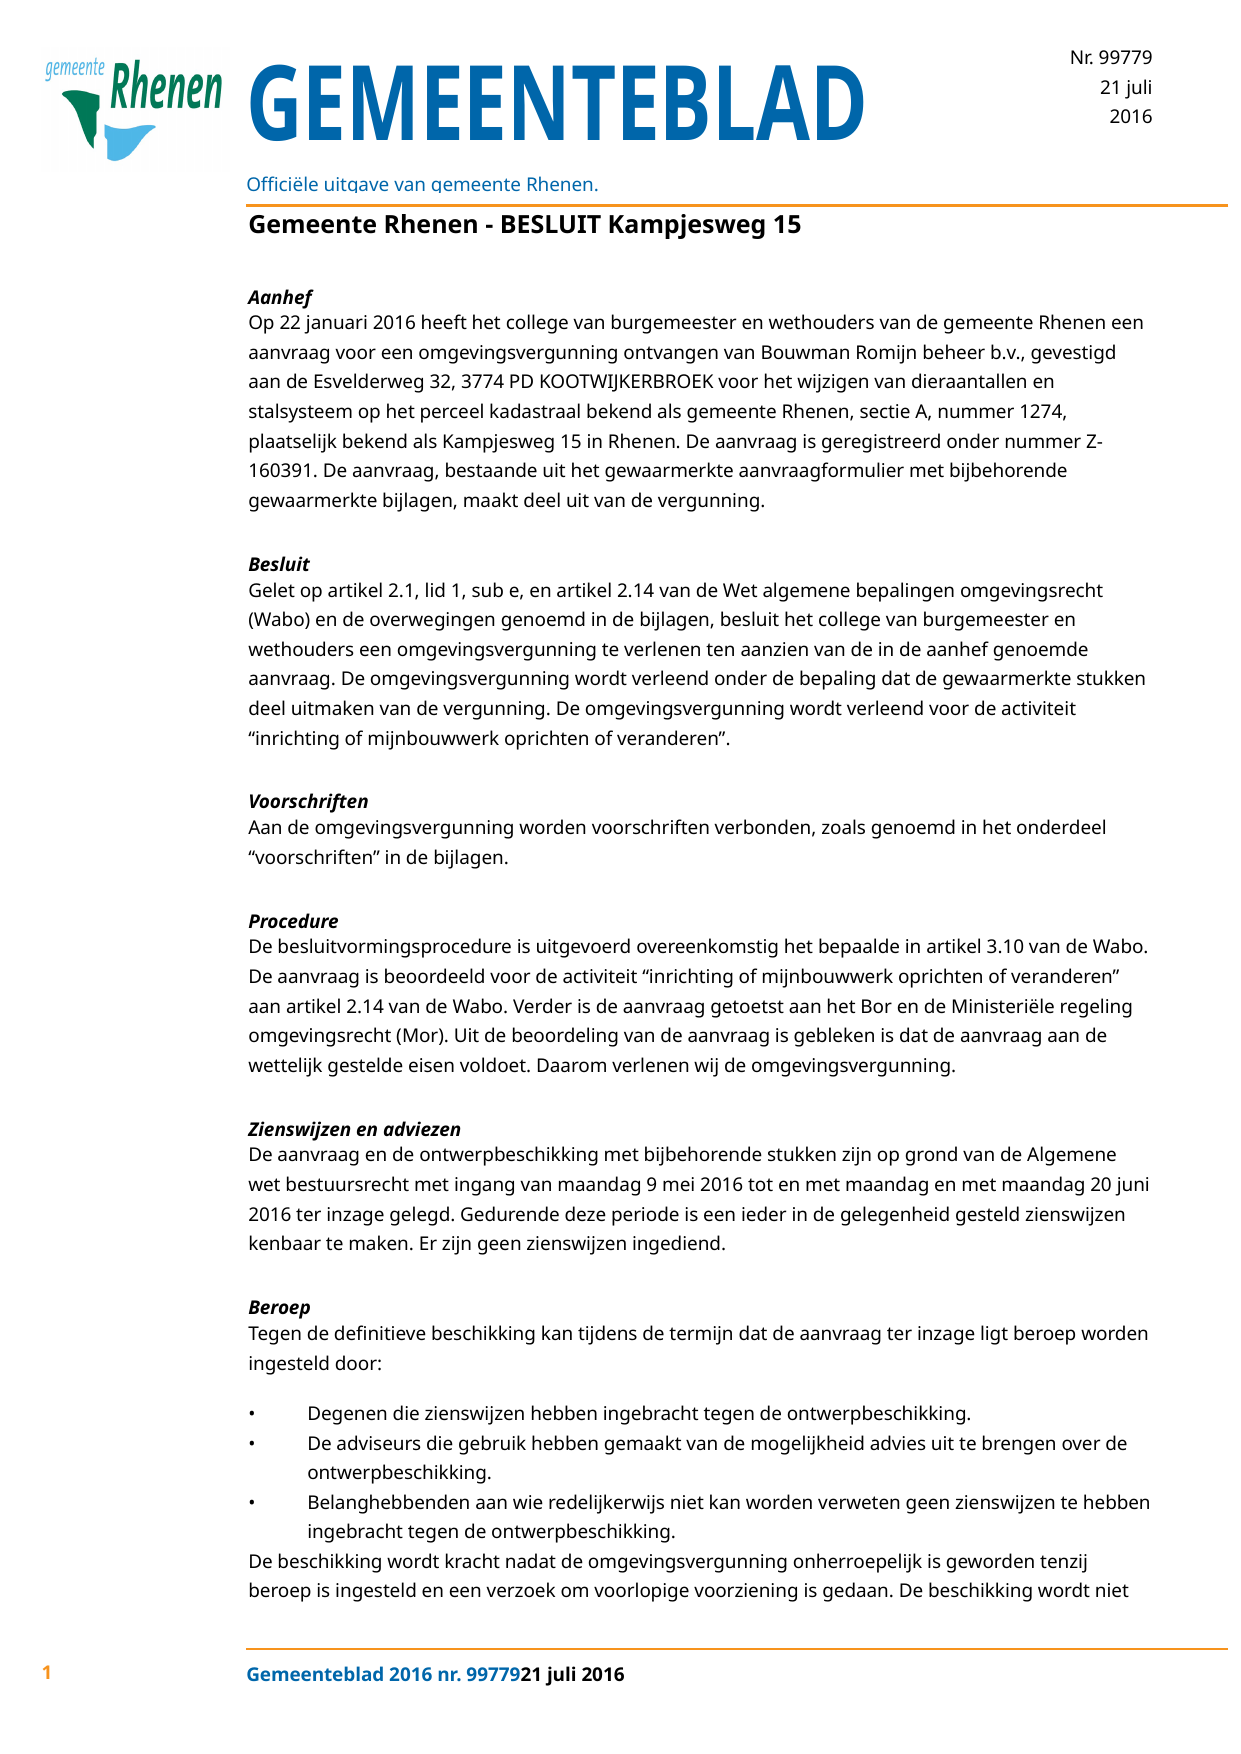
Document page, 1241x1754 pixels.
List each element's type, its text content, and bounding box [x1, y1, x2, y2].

text De aanvraag en de ontwerpbeschikking met bijbehorende stukken zijn op grond van de Algemene wet bestuursrecht met ingang van maandag 9 mei 2016 tot en met maandag en met maandag 20 juni 2016 ter inzage gelegd. Gedurende deze periode is een ieder in de gelegenheid gesteld zienswijzen kenbaar te maken. Er zijn geen zienswijzen ingediend. [248, 1142, 1152, 1256]
text Gemeente Rhenen - BESLUIT Kampjesweg 15 [248, 207, 1152, 241]
text De besluitvormingsprocedure is uitgevoerd overeenkomstig het bepaalde in artikel 3.10 van de Wabo. De aanvraag is beoordeeld voor de activiteit “inrichting of mijnbouwwerk oprichten of veranderen” aan artikel 2.14 van de Wabo. Verder is de aanvraag getoetst aan het Bor en de Ministeriële regeling omgevingsrecht (Mor). Uit de beoordeling van de aanvraag is gebleken is dat de aanvraag aan de wettelijk gestelde eisen voldoet. Daarom verlenen wij de omgevingsvergunning. [248, 934, 1152, 1078]
text Beroep [248, 1294, 1152, 1320]
text Aan de omgevingsvergunning worden voorschriften verbonden, zoals genoemd in het onderdeel “voorschriften” in de bijlagen. [248, 814, 1152, 870]
text De beschikking wordt kracht nadat de omgevingsvergunning onherroepelijk is geworden tenzij beroep is ingesteld en een verzoek om voorlopige voorziening is gedaan. De beschikking wordt niet [248, 1548, 1152, 1603]
text Procedure [248, 908, 1152, 934]
text Op 22 januari 2016 heeft het college van burgemeester en wethouders van de gemeente Rhenen een aanvraag voor een omgevingsvergunning ontvangen van Bouwman Romijn beheer b.v., gevestigd aan de Esvelderweg 32, 3774 PD KOOTWIJKERBROEK voor het wijzigen van dieraantallen en stalsysteem op het perceel kadastraal bekend als gemeente Rhenen, sectie A, nummer 1274, plaatselijk bekend als Kampjesweg 15 in Rhenen. De aanvraag is geregistreerd onder nummer Z-160391. De aanvraag, bestaande uit het gewaarmerkte aanvraagformulier met bijbehorende gewaarmerkte bijlagen, maakt deel uit van de vergunning. [248, 309, 1152, 513]
text Zienswijzen en adviezen [248, 1116, 1152, 1142]
list Degenen die zienswijzen hebben ingebracht tegen de ontwerpbeschikking. [248, 1400, 1152, 1426]
text Gelet op artikel 2.1, lid 1, sub e, en artikel 2.14 van de Wet algemene bepalingen omgevingsrecht (Wabo) en de overwegingen genoemd in de bijlagen, besluit het college van burgemeester en wethouders een omgevingsvergunning te verlenen ten aanzien van de in de aanhef genoemde aanvraag. De omgevingsvergunning wordt verleend onder de bepaling dat de gewaarmerkte stukken deel uitmaken van de vergunning. De omgevingsvergunning wordt verleend voor de activiteit “inrichting of mijnbouwwerk oprichten of veranderen”. [248, 577, 1152, 750]
text Voorschriften [248, 789, 1152, 814]
text Aanhef [248, 284, 1152, 309]
list De adviseurs die gebruik hebben gemaakt van de mogelijkheid advies uit te brengen over de ontwerpbeschikking. [248, 1430, 1152, 1485]
text Besluit [248, 551, 1152, 577]
text Tegen de definitieve beschikking kan tijdens de termijn dat de aanvraag ter inzage ligt beroep worden ingesteld door: [248, 1320, 1152, 1375]
list Belanghebbenden aan wie redelijkerwijs niet kan worden verweten geen zienswijzen te hebben ingebracht tegen de ontwerpbeschikking. [248, 1489, 1152, 1544]
picture [41, 47, 231, 172]
